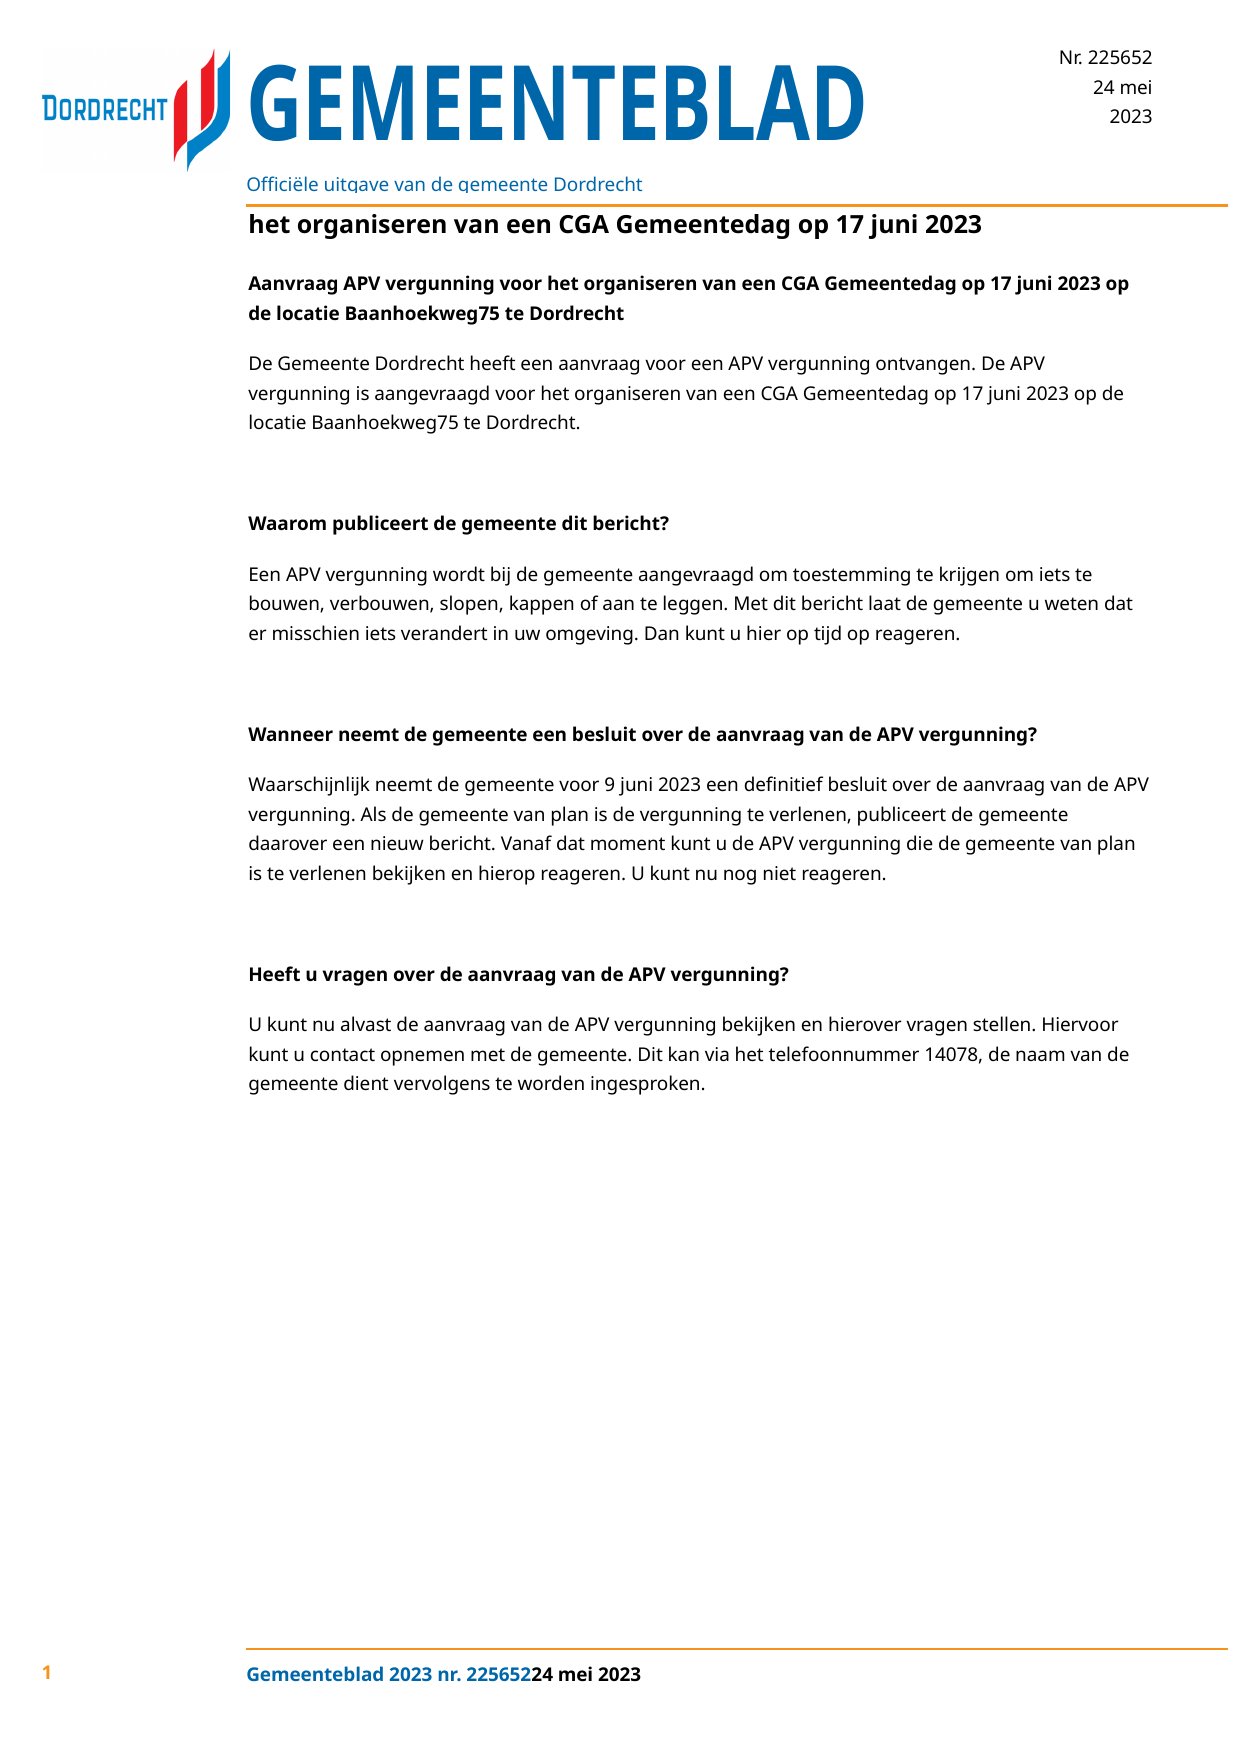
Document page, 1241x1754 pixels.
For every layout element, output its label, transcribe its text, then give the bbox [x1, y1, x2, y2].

text Aanvraag APV vergunning voor het organiseren van een CGA Gemeentedag op 17 juni 2023 op de locatie Baanhoekweg75 te Dordrecht [248, 270, 1152, 326]
text Waarschijnlijk neemt de gemeente voor 9 juni 2023 een definitief besluit over de aanvraag van de APV vergunning. Als de gemeente van plan is de vergunning te verlenen, publiceert de gemeente daarover een nieuw bericht. Vanaf dat moment kunt u de APV vergunning die de gemeente van plan is te verlenen bekijken en hierop reageren. U kunt nu nog niet reageren. [248, 771, 1152, 886]
text Een APV vergunning wordt bij de gemeente aangevraagd om toestemming te krijgen om iets te bouwen, verbouwen, slopen, kappen of aan te leggen. Met dit bericht laat de gemeente u weten dat er misschien iets verandert in uw omgeving. Dan kunt u hier op tijd op reageren. [248, 561, 1152, 646]
text Heeft u vragen over de aanvraag van de APV vergunning? [248, 961, 1152, 986]
text het organiseren van een CGA Gemeentedag op 17 juni 2023 [248, 207, 1152, 241]
text De Gemeente Dordrecht heeft een aanvraag voor een APV vergunning ontvangen. De APV vergunning is aangevraagd voor het organiseren van een CGA Gemeentedag op 17 juni 2023 op de locatie Baanhoekweg75 te Dordrecht. [248, 350, 1152, 435]
text U kunt nu alvast de aanvraag van de APV vergunning bekijken en hierover vragen stellen. Hiervoor kunt u contact opnemen met de gemeente. Dit kan via het telefoonnummer 14078, de naam van de gemeente dient vervolgens te worden ingesproken. [248, 1011, 1152, 1096]
picture [41, 47, 231, 172]
text Wanneer neemt de gemeente een besluit over de aanvraag van de APV vergunning? [248, 721, 1152, 746]
text Waarom publiceert de gemeente dit bericht? [248, 510, 1152, 536]
